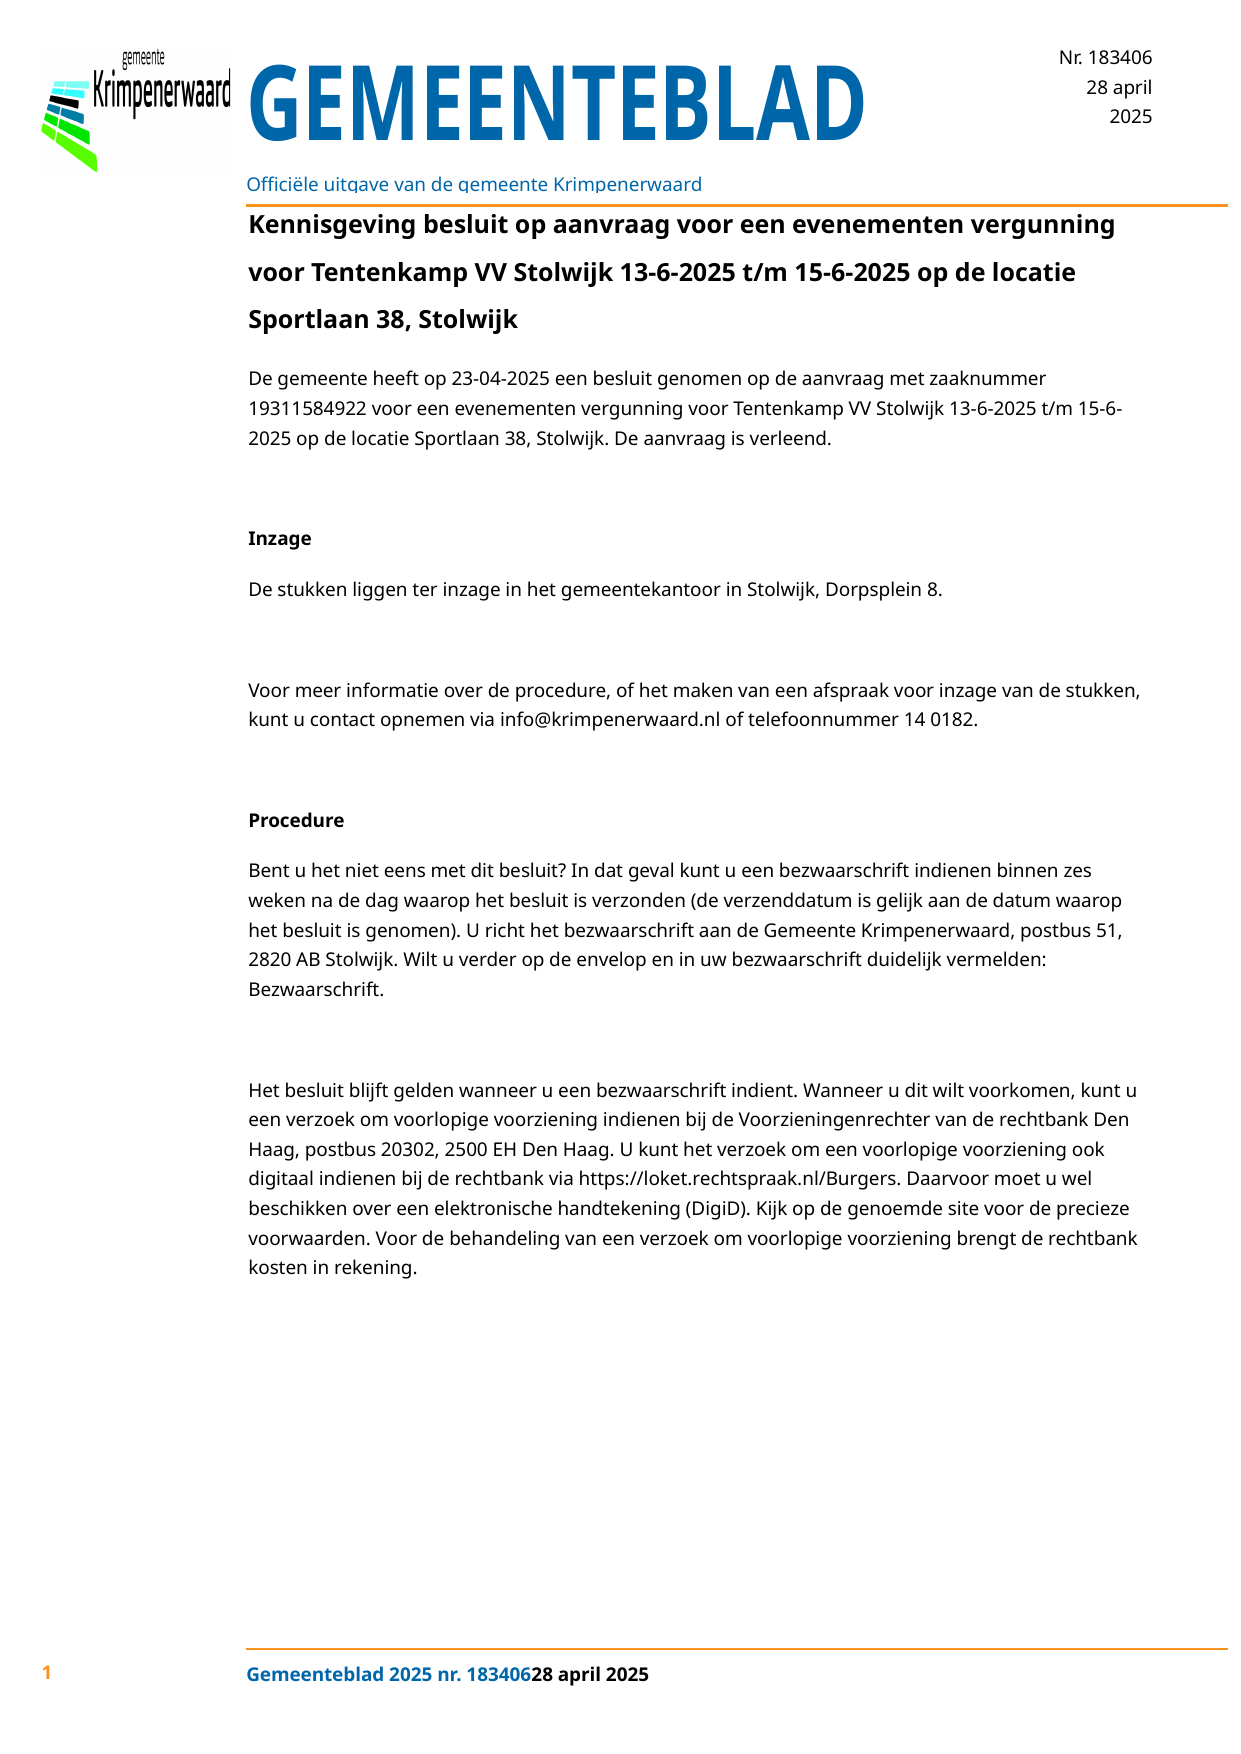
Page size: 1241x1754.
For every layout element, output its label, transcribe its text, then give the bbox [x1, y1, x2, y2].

text Procedure [248, 807, 1152, 833]
text Voor meer informatie over de procedure, of het maken van een afspraak voor inzage van de stukken, kunt u contact opnemen via info@krimpenerwaard.nl of telefoonnummer 14 0182. [248, 677, 1152, 732]
text Inzage [248, 526, 1152, 551]
text De stukken liggen ter inzage in het gemeentekantoor in Stolwijk, Dorpsplein 8. [248, 576, 1152, 602]
text Kennisgeving besluit op aanvraag voor een evenementen vergunning voor Tentenkamp VV Stolwijk 13-6-2025 t/m 15-6-2025 op de locatie Sportlaan 38, Stolwijk [248, 207, 1152, 336]
picture [41, 47, 231, 172]
text Het besluit blijft gelden wanneer u een bezwaarschrift indient. Wanneer u dit wilt voorkomen, kunt u een verzoek om voorlopige voorziening indienen bij de Voorzieningenrechter van de rechtbank Den Haag, postbus 20302, 2500 EH Den Haag. U kunt het verzoek om een voorlopige voorziening ook digitaal indienen bij de rechtbank via https://loket.rechtspraak.nl/Burgers. Daarvoor moet u wel beschikken over een elektronische handtekening (DigiD). Kijk op de genoemde site voor de precieze voorwaarden. Voor de behandeling van een verzoek om voorlopige voorziening brengt de rechtbank kosten in rekening. [248, 1077, 1152, 1280]
text De gemeente heeft op 23-04-2025 een besluit genomen op de aanvraag met zaaknummer 19311584922 voor een evenementen vergunning voor Tentenkamp VV Stolwijk 13-6-2025 t/m 15-6-2025 op de locatie Sportlaan 38, Stolwijk. De aanvraag is verleend. [248, 366, 1152, 450]
text Bent u het niet eens met dit besluit? In dat geval kunt u een bezwaarschrift indienen binnen zes weken na de dag waarop het besluit is verzonden (de verzenddatum is gelijk aan de datum waarop het besluit is genomen). U richt het bezwaarschrift aan de Gemeente Krimpenerwaard, postbus 51, 2820 AB Stolwijk. Wilt u verder op de envelop en in uw bezwaarschrift duidelijk vermelden: Bezwaarschrift. [248, 858, 1152, 1002]
